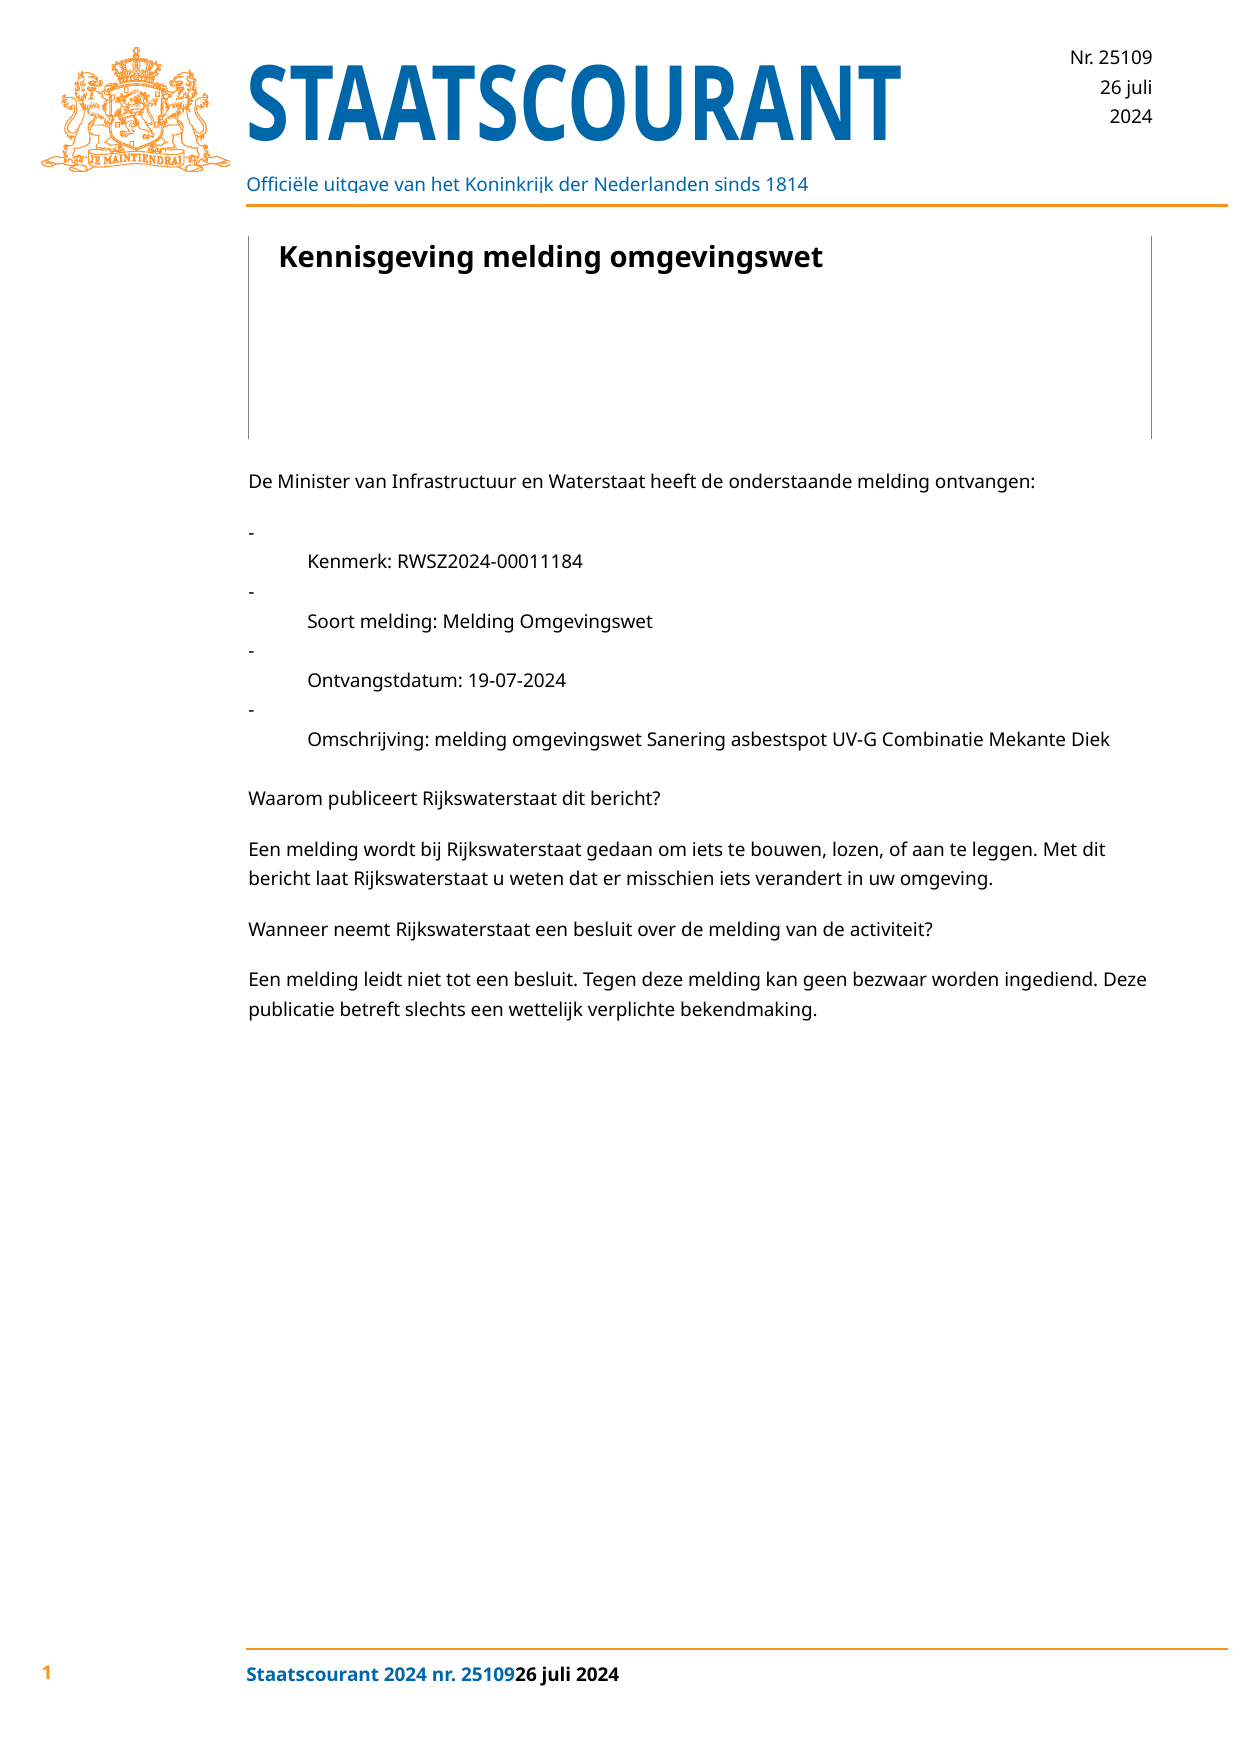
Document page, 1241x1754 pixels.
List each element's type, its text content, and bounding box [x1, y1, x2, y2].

list Kenmerk: RWSZ2024-00011184 [248, 549, 1152, 574]
text Wanneer neemt Rijkswaterstaat een besluit over de melding van de activiteit? [248, 916, 1152, 941]
table_header [850, 236, 912, 413]
table_header [1090, 236, 1151, 413]
text Een melding leidt niet tot een besluit. Tegen deze melding kan geen bezwaar worden ingediend. Deze publicatie betreft slechts een wettelijk verplichte bekendmaking. [248, 966, 1152, 1021]
picture [41, 47, 231, 172]
table_header Kennisgeving melding omgevingswet [249, 236, 850, 439]
picture [912, 236, 1090, 414]
list Omschrijving: melding omgevingswet Sanering asbestspot UV-G Combinatie Mekante Diek [248, 726, 1152, 752]
table_header [850, 414, 1151, 439]
list Soort melding: Melding Omgevingswet [248, 608, 1152, 633]
text Waarom publiceert Rijkswaterstaat dit bericht? [248, 785, 1152, 811]
text De Minister van Infrastructuur en Waterstaat heeft de onderstaande melding ontvangen: [248, 469, 1152, 494]
list Ontvangstdatum: 19-07-2024 [248, 667, 1152, 693]
text Een melding wordt bij Rijkswaterstaat gedaan om iets te bouwen, lozen, of aan te leggen. Met dit bericht laat Rijkswaterstaat u weten dat er misschien iets verandert in uw omgeving. [248, 836, 1152, 891]
